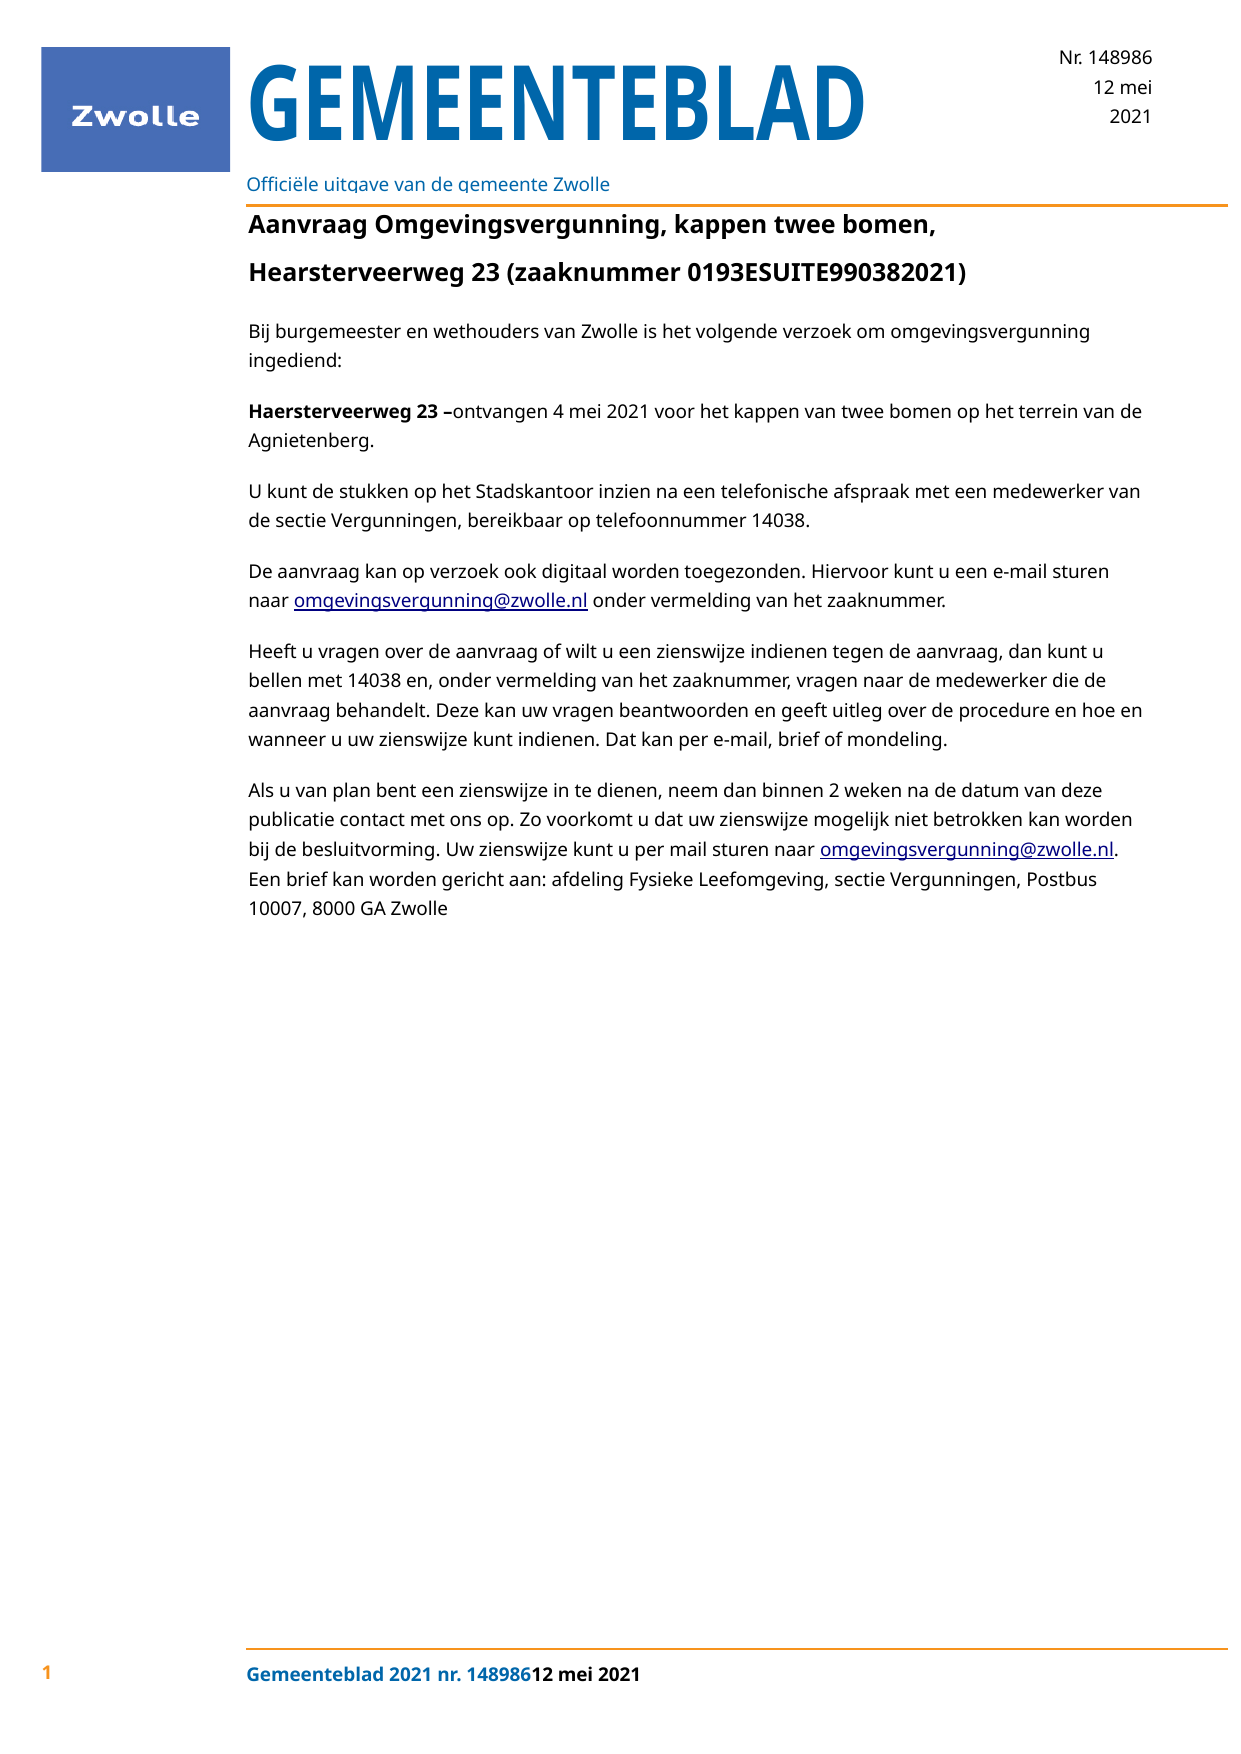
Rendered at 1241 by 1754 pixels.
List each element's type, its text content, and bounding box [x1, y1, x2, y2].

text De aanvraag kan op verzoek ook digitaal worden toegezonden. Hiervoor kunt u een e-mail sturen naar omgevingsvergunning@zwolle.nl onder vermelding van het zaaknummer. [248, 558, 1152, 613]
text Aanvraag Omgevingsvergunning, kappen twee bomen, Hearsterveerweg 23 (zaaknummer 0193ESUITE990382021) [248, 207, 1152, 288]
text Als u van plan bent een zienswijze in te dienen, neem dan binnen 2 weken na de datum van deze publicatie contact met ons op. Zo voorkomt u dat uw zienswijze mogelijk niet betrokken kan worden bij de besluitvorming. Uw zienswijze kunt u per mail sturen naar omgevingsvergunning@zwolle.nl. Een brief kan worden gericht aan: afdeling Fysieke Leefomgeving, sectie Vergunningen, Postbus 10007, 8000 GA Zwolle [248, 777, 1152, 921]
text Heeft u vragen over de aanvraag of wilt u een zienswijze indienen tegen de aanvraag, dan kunt u bellen met 14038 en, onder vermelding van het zaaknummer, vragen naar de medewerker die de aanvraag behandelt. Deze kan uw vragen beantwoorden en geeft uitleg over de procedure en hoe en wanneer u uw zienswijze kunt indienen. Dat kan per e-mail, brief of mondeling. [248, 638, 1152, 752]
picture [41, 47, 231, 172]
text U kunt de stukken op het Stadskantoor inzien na een telefonische afspraak met een medewerker van de sectie Vergunningen, bereikbaar op telefoonnummer 14038. [248, 478, 1152, 533]
text Bij burgemeester en wethouders van Zwolle is het volgende verzoek om omgevingsvergunning ingediend: [248, 318, 1152, 373]
text Haersterveerweg 23 –ontvangen 4 mei 2021 voor het kappen van twee bomen op het terrein van de Agnietenberg. [248, 398, 1152, 453]
